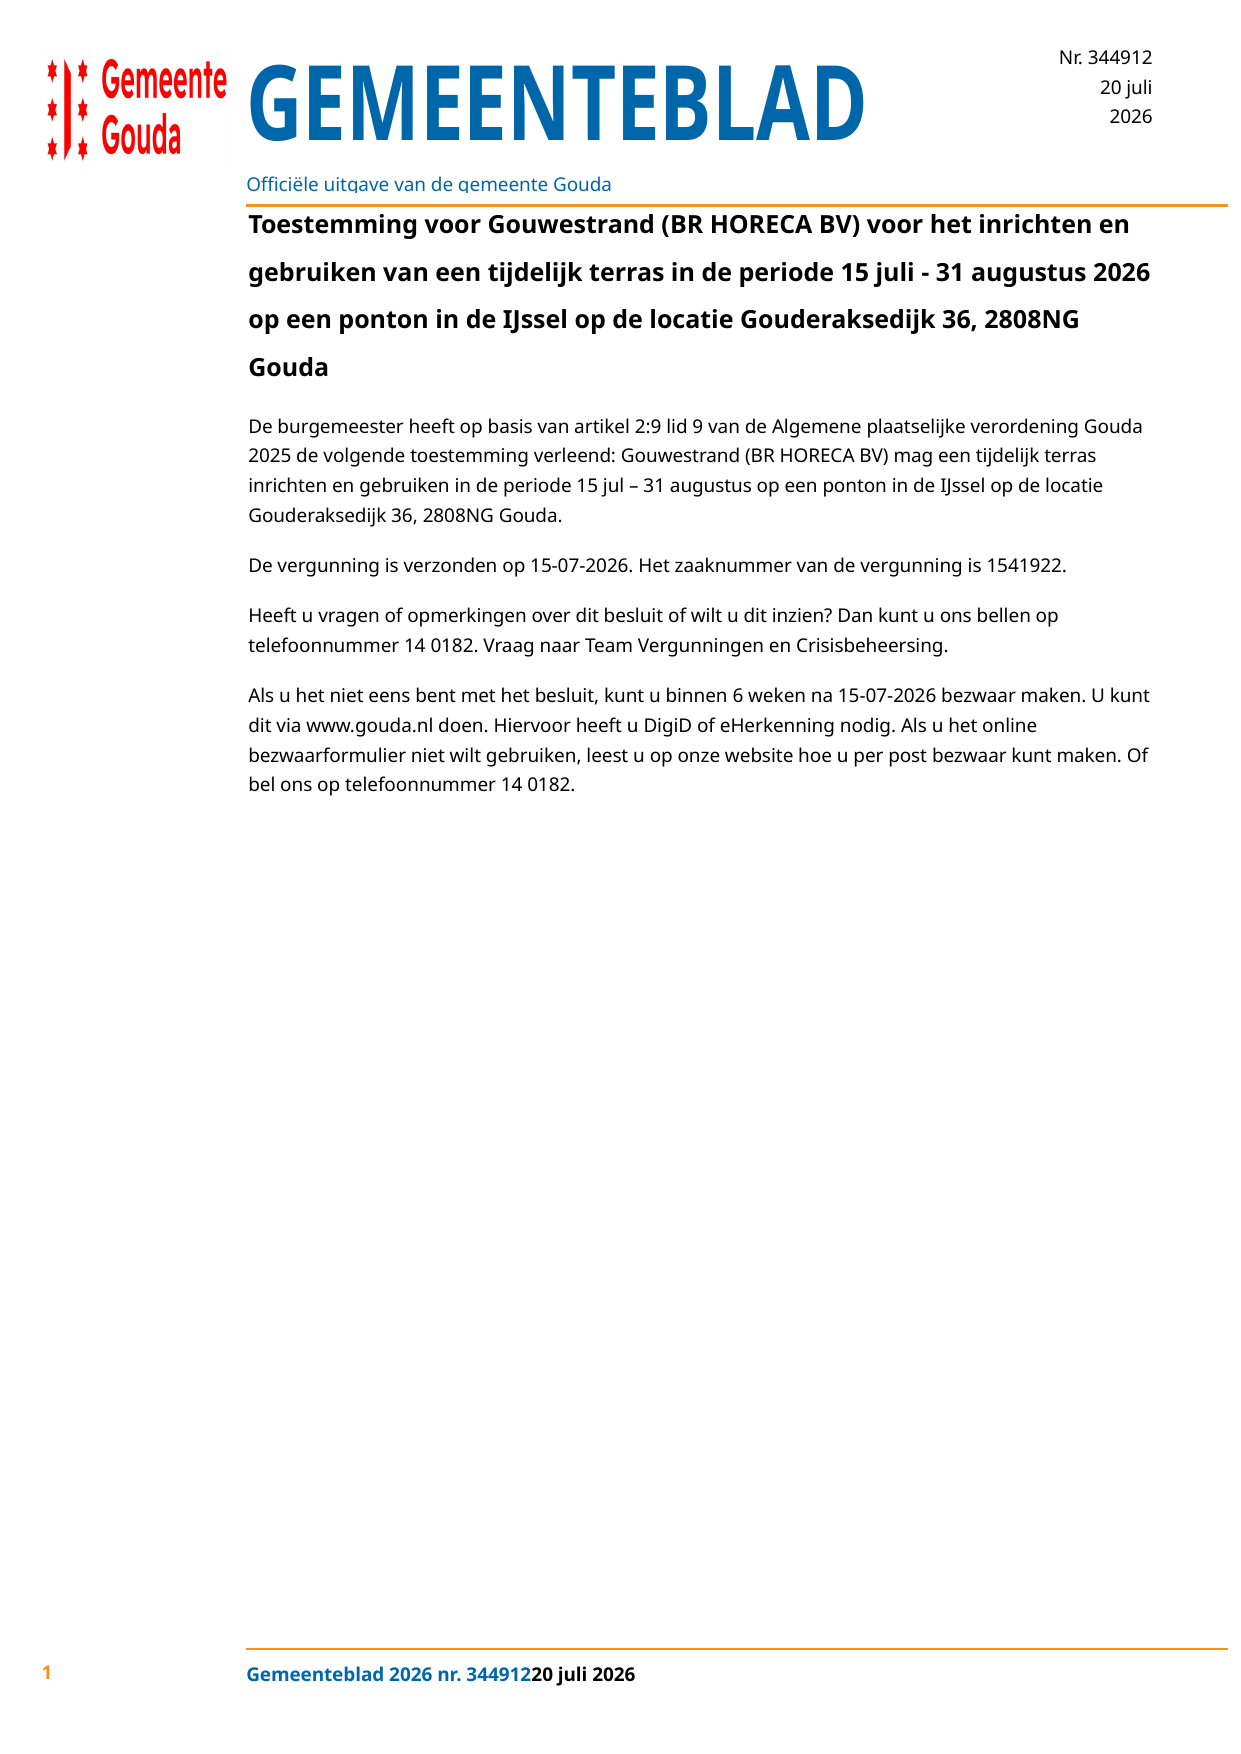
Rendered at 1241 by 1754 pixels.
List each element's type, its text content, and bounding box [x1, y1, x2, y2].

text De vergunning is verzonden op 15-07-2026. Het zaaknummer van de vergunning is 1541922. [248, 552, 1152, 578]
text Als u het niet eens bent met het besluit, kunt u binnen 6 weken na 15-07-2026 bezwaar maken. U kunt dit via www.gouda.nl doen. Hiervoor heeft u DigiD of eHerkenning nodig. Als u het online bezwaarformulier niet wilt gebruiken, leest u op onze website hoe u per post bezwaar kunt maken. Of bel ons op telefoonnummer 14 0182. [248, 683, 1152, 797]
picture [41, 47, 231, 172]
text De burgemeester heeft op basis van artikel 2:9 lid 9 van de Algemene plaatselijke verordening Gouda 2025 de volgende toestemming verleend: Gouwestrand (BR HORECA BV) mag een tijdelijk terras inrichten en gebruiken in de periode 15 jul – 31 augustus op een ponton in de IJssel op de locatie Gouderaksedijk 36, 2808NG Gouda. [248, 413, 1152, 528]
text Heeft u vragen of opmerkingen over dit besluit of wilt u dit inzien? Dan kunt u ons bellen op telefoonnummer 14 0182. Vraag naar Team Vergunningen en Crisisbeheersing. [248, 603, 1152, 658]
text Toestemming voor Gouwestrand (BR HORECA BV) voor het inrichten en gebruiken van een tijdelijk terras in de periode 15 juli - 31 augustus 2026 op een ponton in de IJssel op de locatie Gouderaksedijk 36, 2808NG Gouda [248, 207, 1152, 384]
